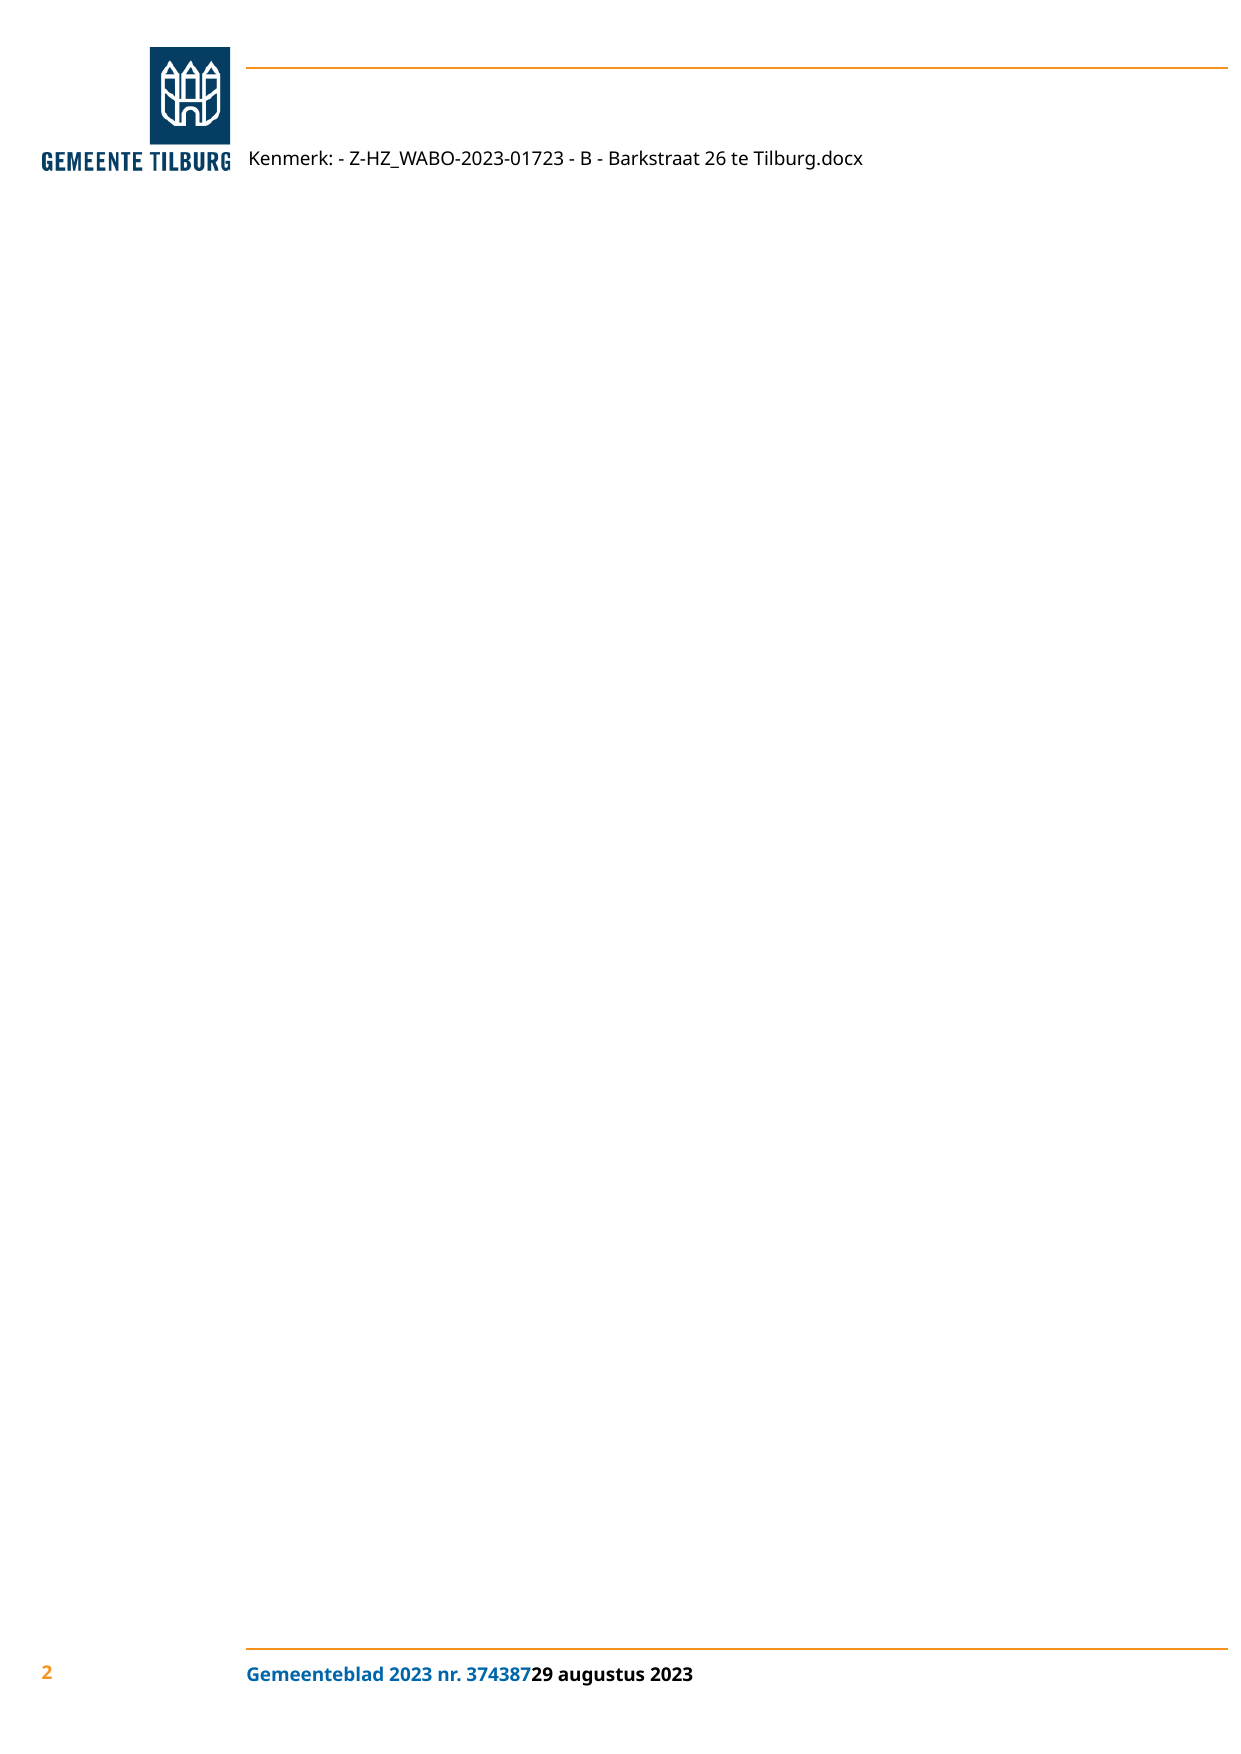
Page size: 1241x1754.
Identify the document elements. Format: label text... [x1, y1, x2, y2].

text Kenmerk: - Z-HZ_WABO-2023-01723 - B - Barkstraat 26 te Tilburg.docx [248, 145, 1152, 171]
picture [41, 47, 231, 172]
